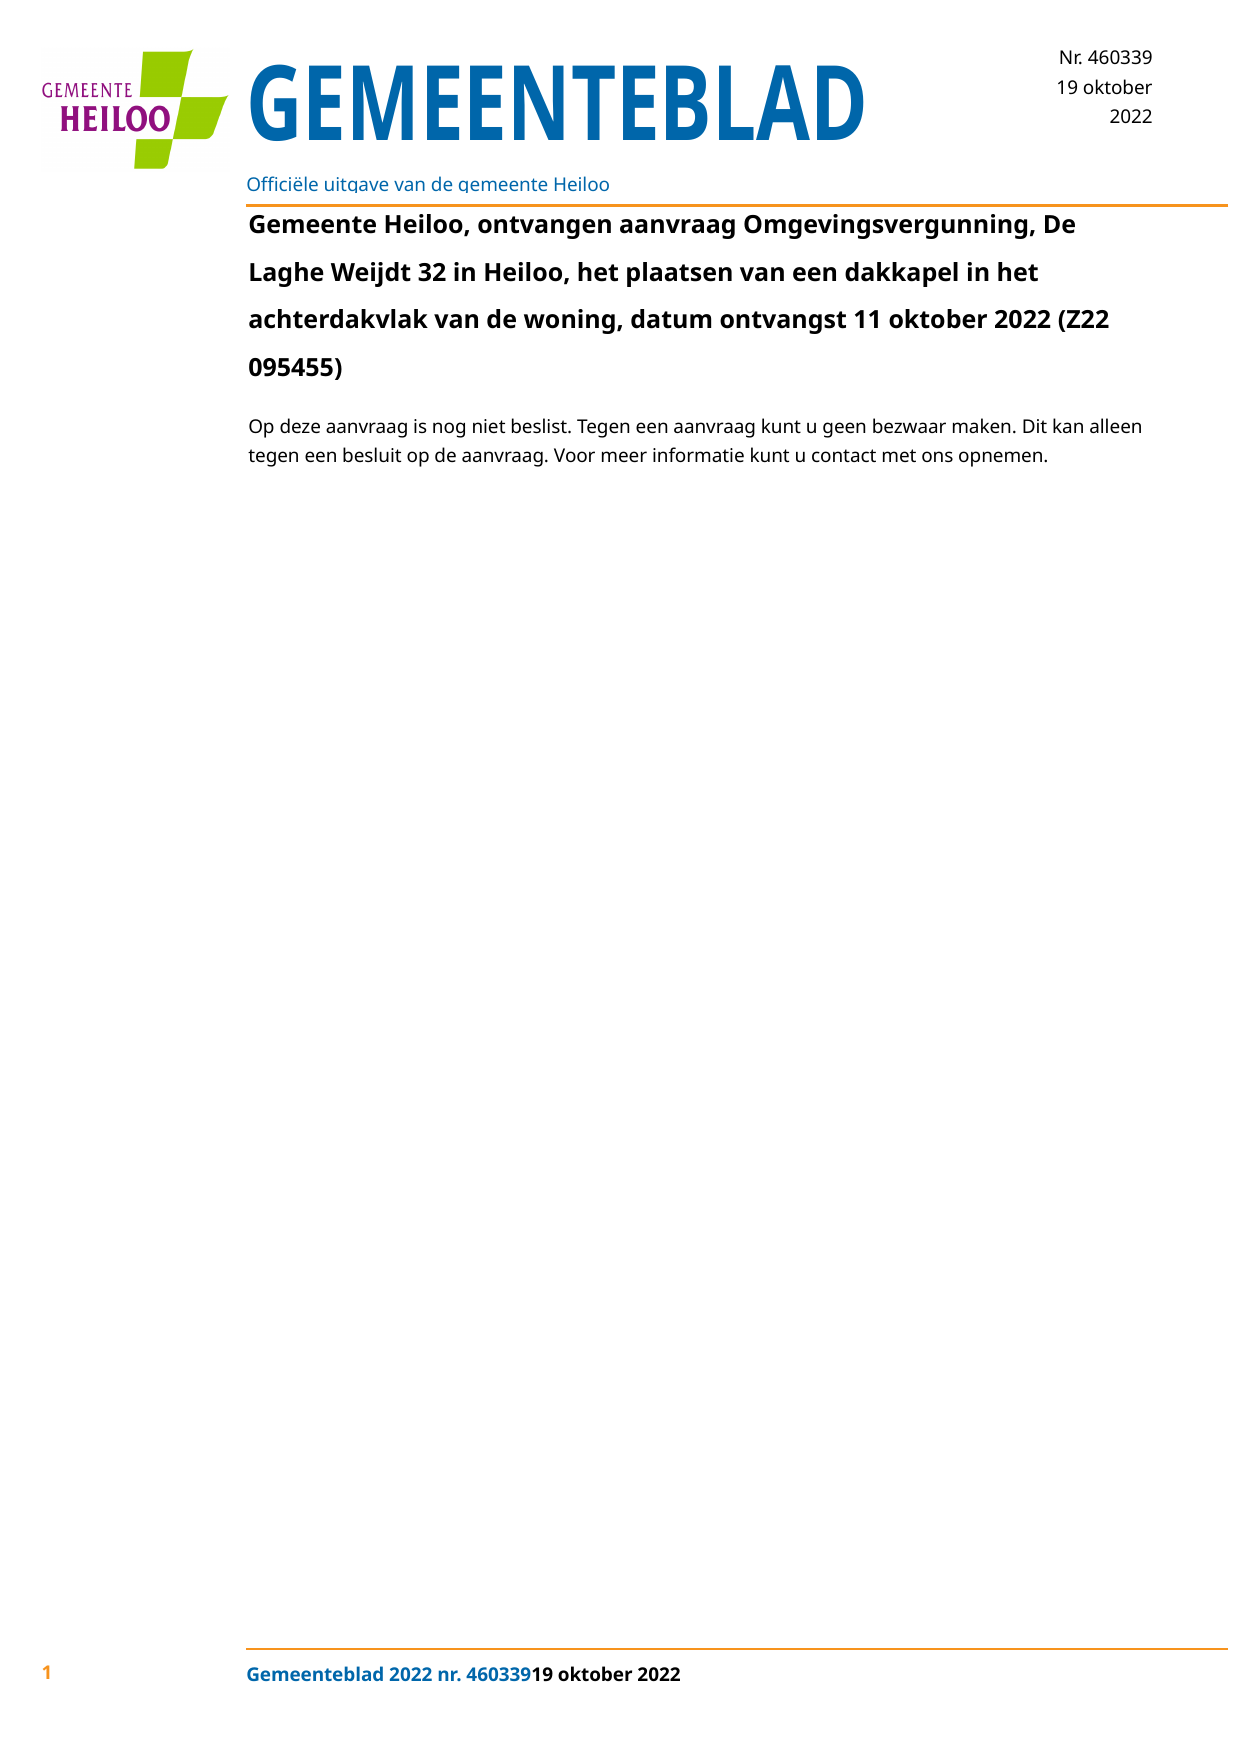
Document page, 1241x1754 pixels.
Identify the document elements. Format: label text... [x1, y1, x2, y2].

picture [41, 47, 231, 172]
text Gemeente Heiloo, ontvangen aanvraag Omgevingsvergunning, De Laghe Weijdt 32 in Heiloo, het plaatsen van een dakkapel in het achterdakvlak van de woning, datum ontvangst 11 oktober 2022 (Z22 095455) [248, 207, 1152, 384]
text Op deze aanvraag is nog niet beslist. Tegen een aanvraag kunt u geen bezwaar maken. Dit kan alleen tegen een besluit op de aanvraag. Voor meer informatie kunt u contact met ons opnemen. [248, 413, 1152, 468]
